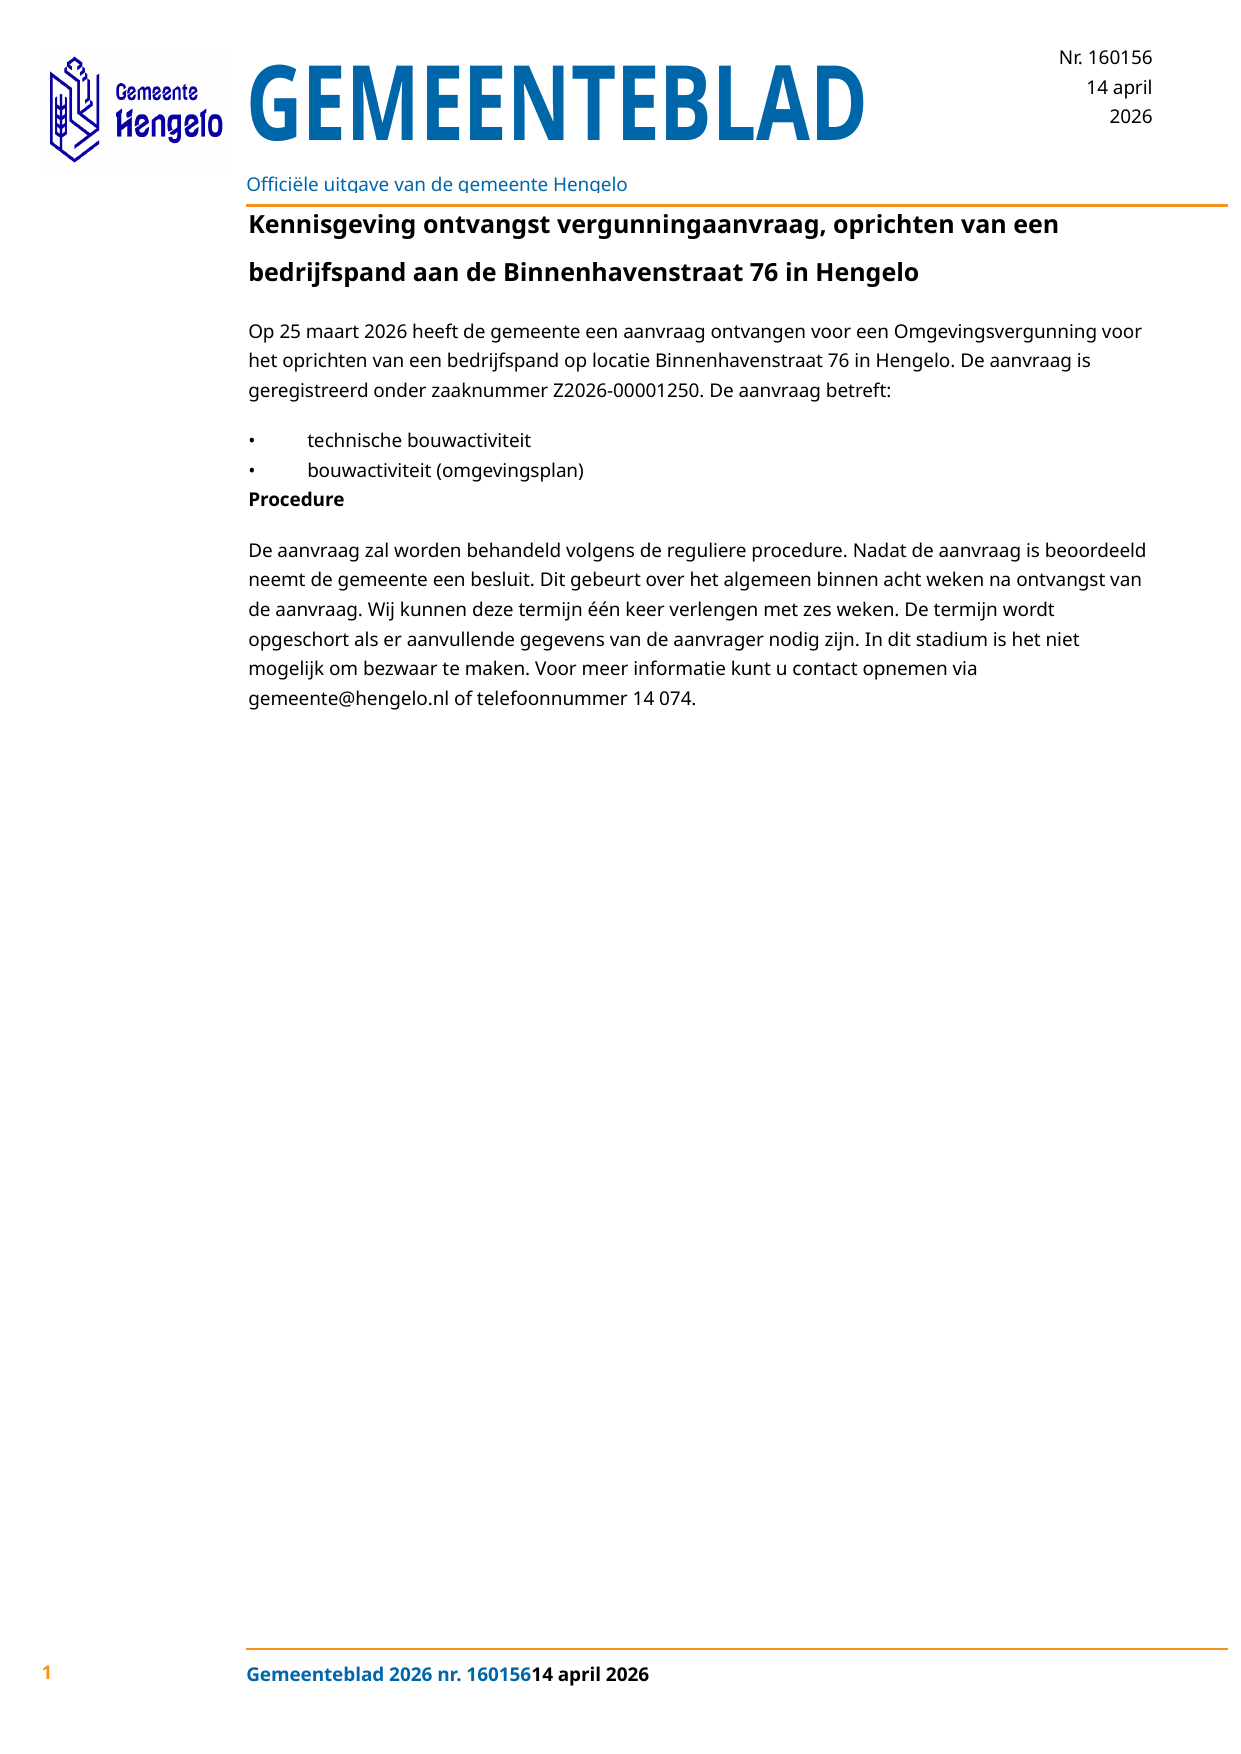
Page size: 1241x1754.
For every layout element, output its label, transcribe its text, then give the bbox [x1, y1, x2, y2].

text Op 25 maart 2026 heeft de gemeente een aanvraag ontvangen voor een Omgevingsvergunning voor het oprichten van een bedrijfspand op locatie Binnenhavenstraat 76 in Hengelo. De aanvraag is geregistreerd onder zaaknummer Z2026-00001250. De aanvraag betreft: [248, 318, 1152, 403]
list bouwactiviteit (omgevingsplan) [248, 457, 1152, 483]
picture [41, 47, 231, 172]
text Procedure [248, 487, 1152, 512]
text Kennisgeving ontvangst vergunningaanvraag, oprichten van een bedrijfspand aan de Binnenhavenstraat 76 in Hengelo [248, 207, 1152, 288]
text De aanvraag zal worden behandeld volgens de reguliere procedure. Nadat de aanvraag is beoordeeld neemt de gemeente een besluit. Dit gebeurt over het algemeen binnen acht weken na ontvangst van de aanvraag. Wij kunnen deze termijn één keer verlengen met zes weken. De termijn wordt opgeschort als er aanvullende gegevens van de aanvrager nodig zijn. In dit stadium is het niet mogelijk om bezwaar te maken. Voor meer informatie kunt u contact opnemen via gemeente@hengelo.nl of telefoonnummer 14 074. [248, 537, 1152, 711]
list technische bouwactiviteit [248, 427, 1152, 453]
